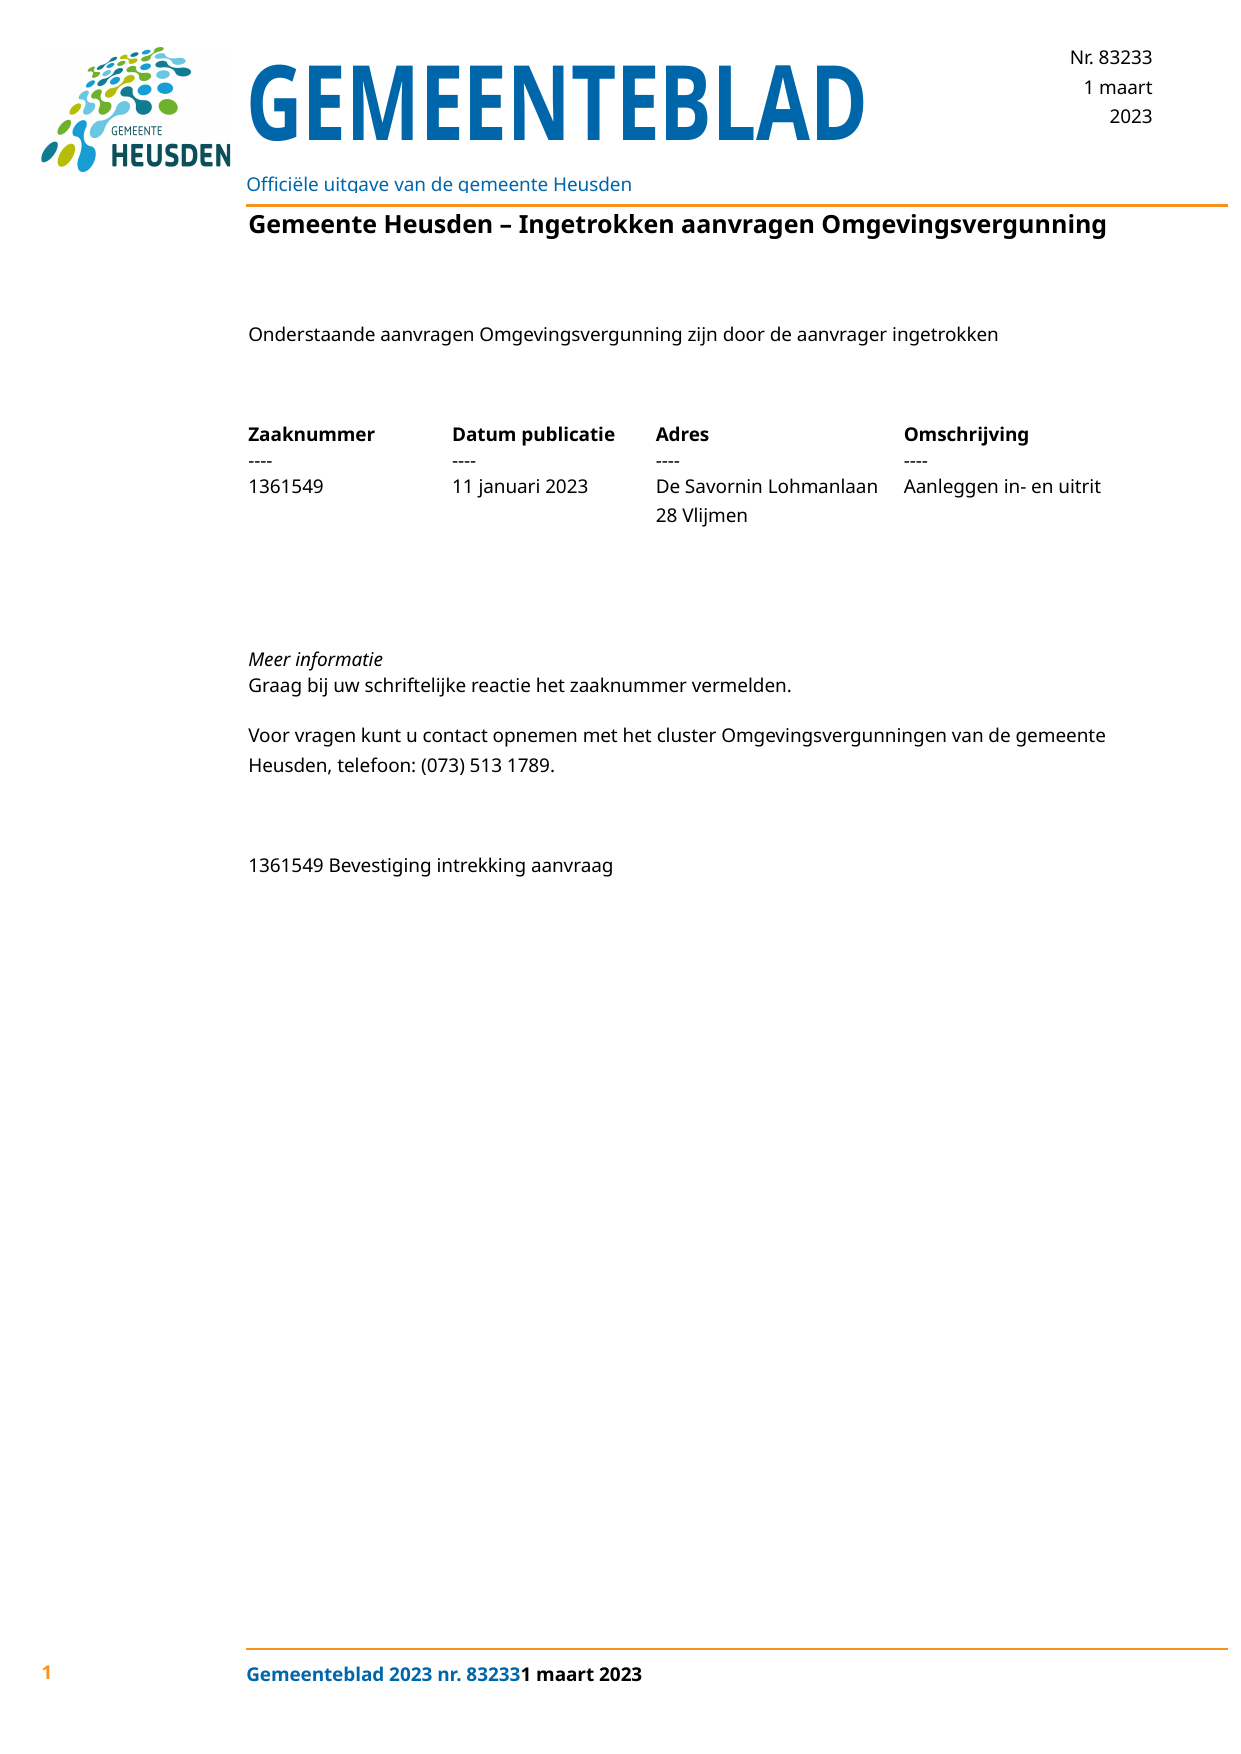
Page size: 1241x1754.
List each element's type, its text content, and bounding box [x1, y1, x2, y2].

text Meer informatie [248, 646, 1152, 672]
text Graag bij uw schriftelijke reactie het zaaknummer vermelden. [248, 672, 1152, 697]
table_cell ---- [656, 448, 903, 473]
table_header Omschrijving [904, 422, 1152, 447]
table_cell ---- [248, 448, 452, 473]
table_cell De Savornin Lohmanlaan 28 Vlijmen [656, 473, 903, 528]
picture [41, 47, 231, 172]
text 1361549 Bevestiging intrekking aanvraag [248, 853, 1152, 878]
table_header Datum publicatie [452, 422, 656, 447]
table_cell ---- [904, 448, 1152, 473]
table_cell 1361549 [248, 473, 452, 528]
table_cell ---- [452, 448, 656, 473]
table_cell 11 januari 2023 [452, 473, 656, 528]
text Voor vragen kunt u contact opnemen met het cluster Omgevingsvergunningen van de gemeente Heusden, telefoon: (073) 513 1789. [248, 722, 1152, 777]
table_header Adres [656, 422, 903, 447]
text Onderstaande aanvragen Omgevingsvergunning zijn door de aanvrager ingetrokken [248, 321, 1152, 346]
text Gemeente Heusden – Ingetrokken aanvragen Omgevingsvergunning [248, 207, 1152, 241]
table_header Zaaknummer [248, 422, 452, 447]
table_cell Aanleggen in- en uitrit [904, 473, 1152, 528]
